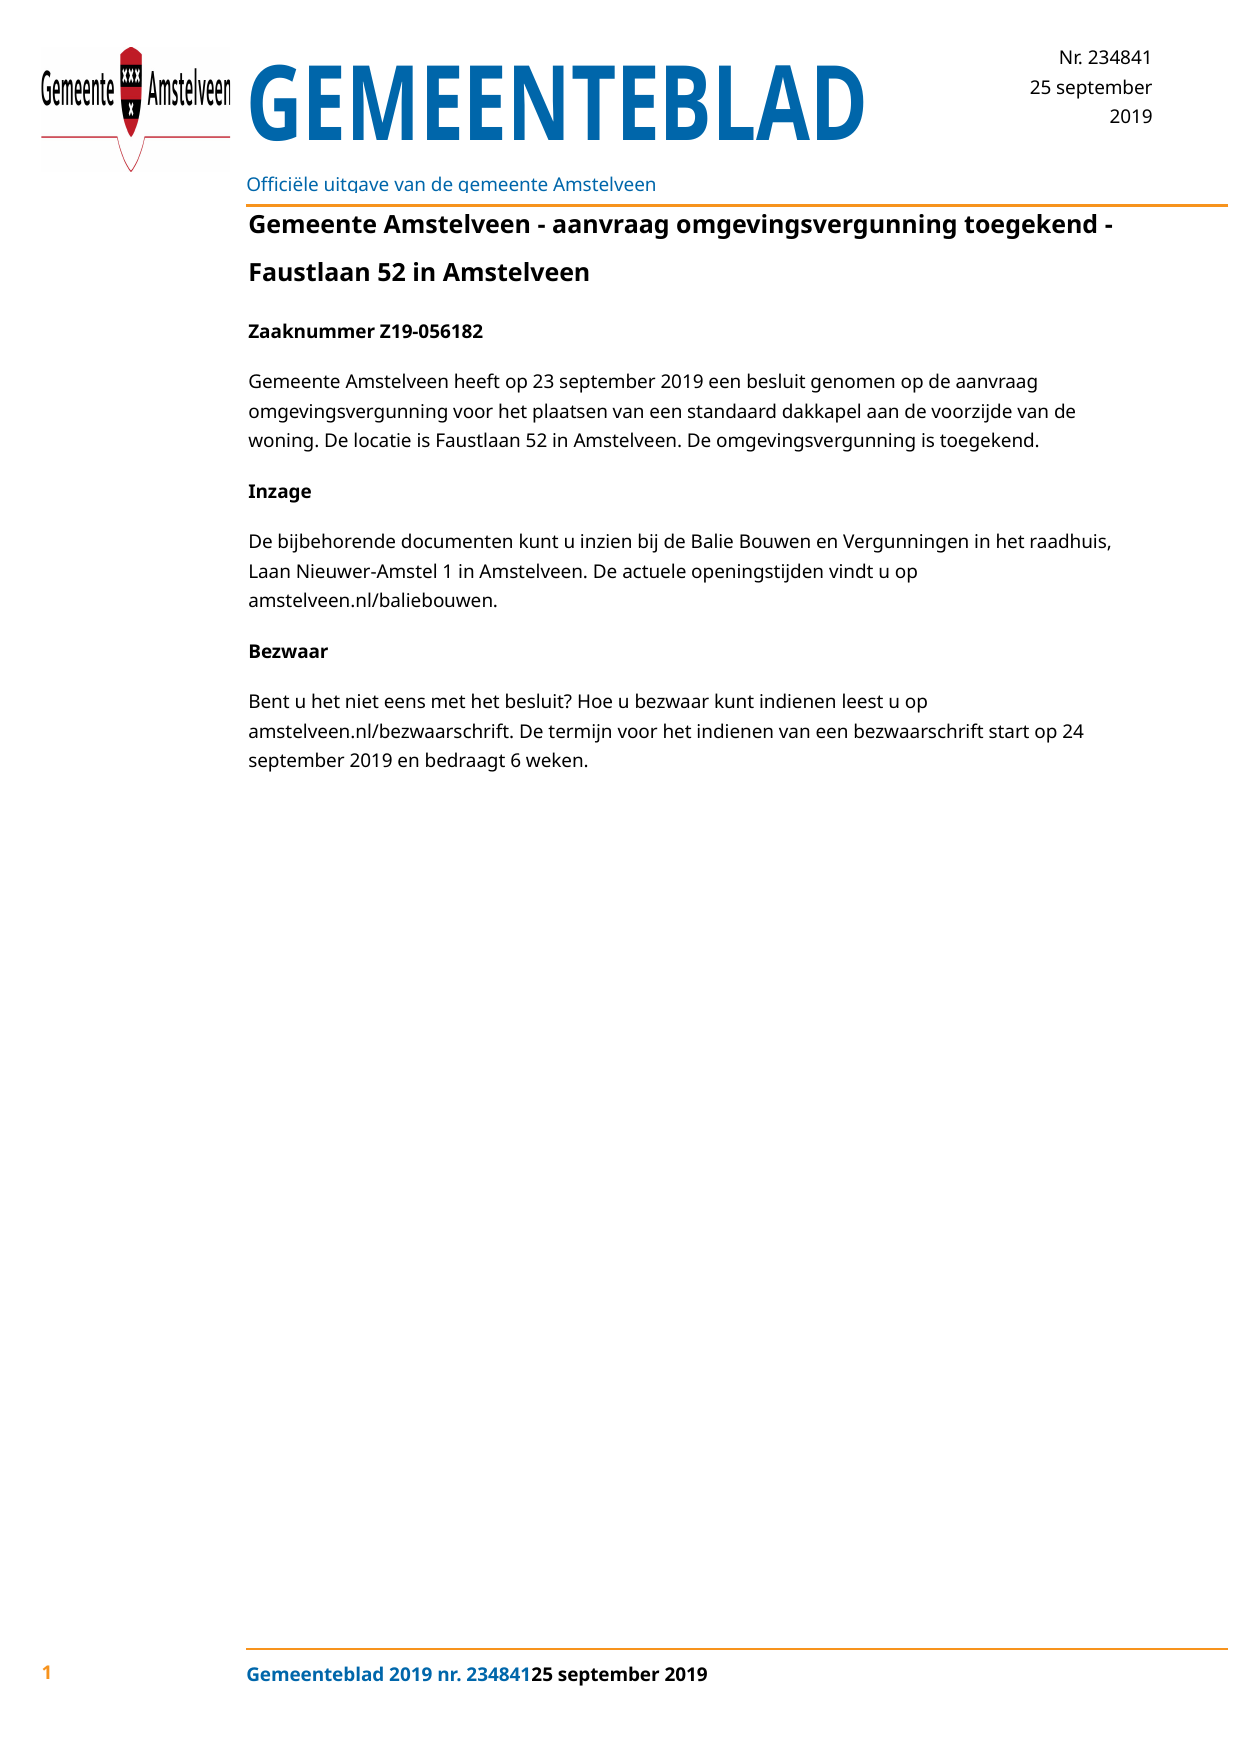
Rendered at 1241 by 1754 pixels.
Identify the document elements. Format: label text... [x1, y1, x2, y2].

text Gemeente Amstelveen heeft op 23 september 2019 een besluit genomen op de aanvraag omgevingsvergunning voor het plaatsen van een standaard dakkapel aan de voorzijde van de woning. De locatie is Faustlaan 52 in Amstelveen. De omgevingsvergunning is toegekend. [248, 368, 1152, 453]
text Gemeente Amstelveen - aanvraag omgevingsvergunning toegekend - Faustlaan 52 in Amstelveen [248, 207, 1152, 288]
text Bent u het niet eens met het besluit? Hoe u bezwaar kunt indienen leest u op amstelveen.nl/bezwaarschrift. De termijn voor het indienen van een bezwaarschrift start op 24 september 2019 en bedraagt 6 weken. [248, 688, 1152, 773]
text De bijbehorende documenten kunt u inzien bij de Balie Bouwen en Vergunningen in het raadhuis, Laan Nieuwer-Amstel 1 in Amstelveen. De actuele openingstijden vindt u op amstelveen.nl/baliebouwen. [248, 528, 1152, 613]
picture [41, 47, 231, 172]
text Inzage [248, 478, 1152, 504]
text Zaaknummer Z19-056182 [248, 318, 1152, 344]
text Bezwaar [248, 638, 1152, 664]
